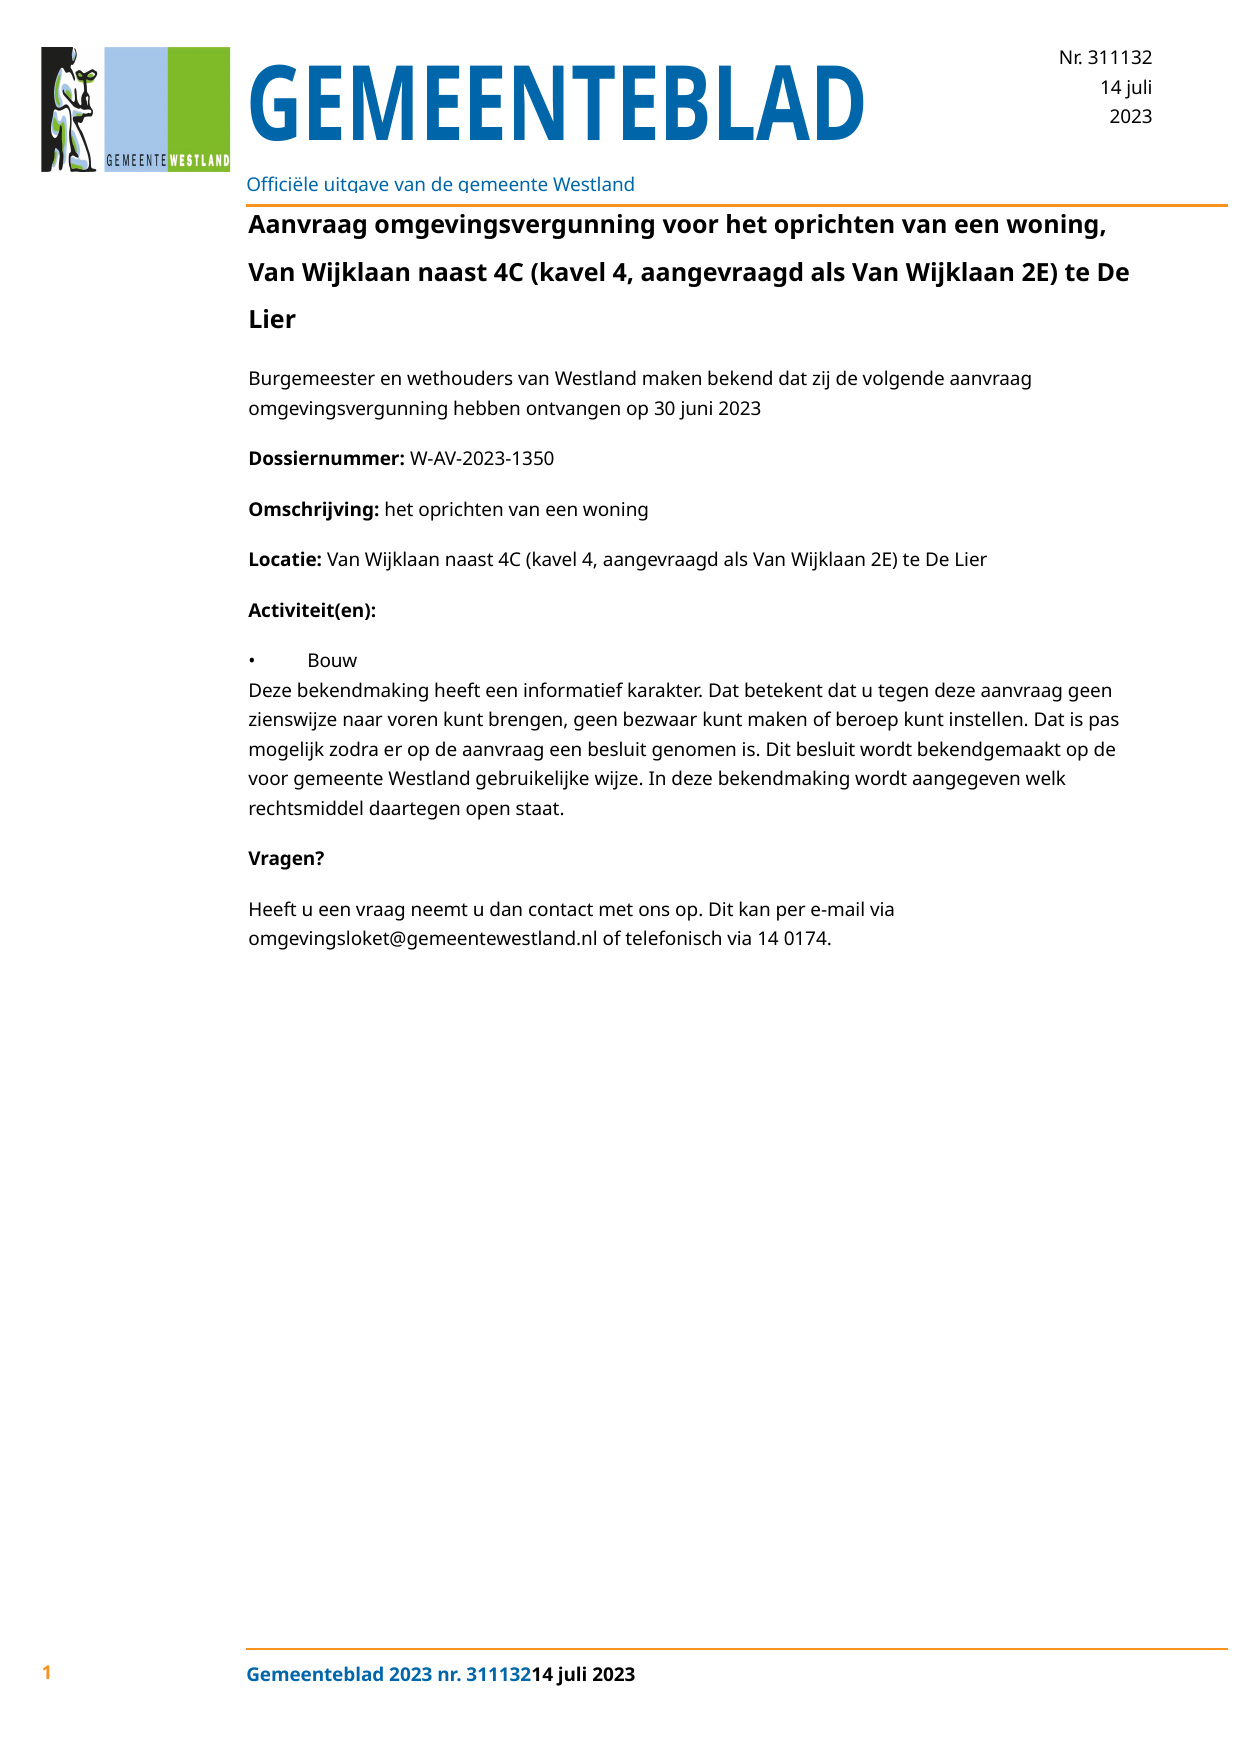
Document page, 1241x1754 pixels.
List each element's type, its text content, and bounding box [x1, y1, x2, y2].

list Bouw [248, 647, 1152, 673]
text Heeft u een vraag neemt u dan contact met ons op. Dit kan per e-mail via omgevingsloket@gemeentewestland.nl of telefonisch via 14 0174. [248, 896, 1152, 951]
text Deze bekendmaking heeft een informatief karakter. Dat betekent dat u tegen deze aanvraag geen zienswijze naar voren kunt brengen, geen bezwaar kunt maken of beroep kunt instellen. Dat is pas mogelijk zodra er op de aanvraag een besluit genomen is. Dit besluit wordt bekendgemaakt op de voor gemeente Westland gebruikelijke wijze. In deze bekendmaking wordt aangegeven welk rechtsmiddel daartegen open staat. [248, 677, 1152, 821]
picture [41, 47, 231, 172]
text Activiteit(en): [248, 597, 1152, 622]
text Locatie: Van Wijklaan naast 4C (kavel 4, aangevraagd als Van Wijklaan 2E) te De Lier [248, 546, 1152, 572]
text Vragen? [248, 846, 1152, 871]
text Omschrijving: het oprichten van een woning [248, 496, 1152, 522]
text Aanvraag omgevingsvergunning voor het oprichten van een woning, Van Wijklaan naast 4C (kavel 4, aangevraagd als Van Wijklaan 2E) te De Lier [248, 207, 1152, 336]
text Burgemeester en wethouders van Westland maken bekend dat zij de volgende aanvraag omgevingsvergunning hebben ontvangen op 30 juni 2023 [248, 366, 1152, 421]
text Dossiernummer: W-AV-2023-1350 [248, 446, 1152, 471]
